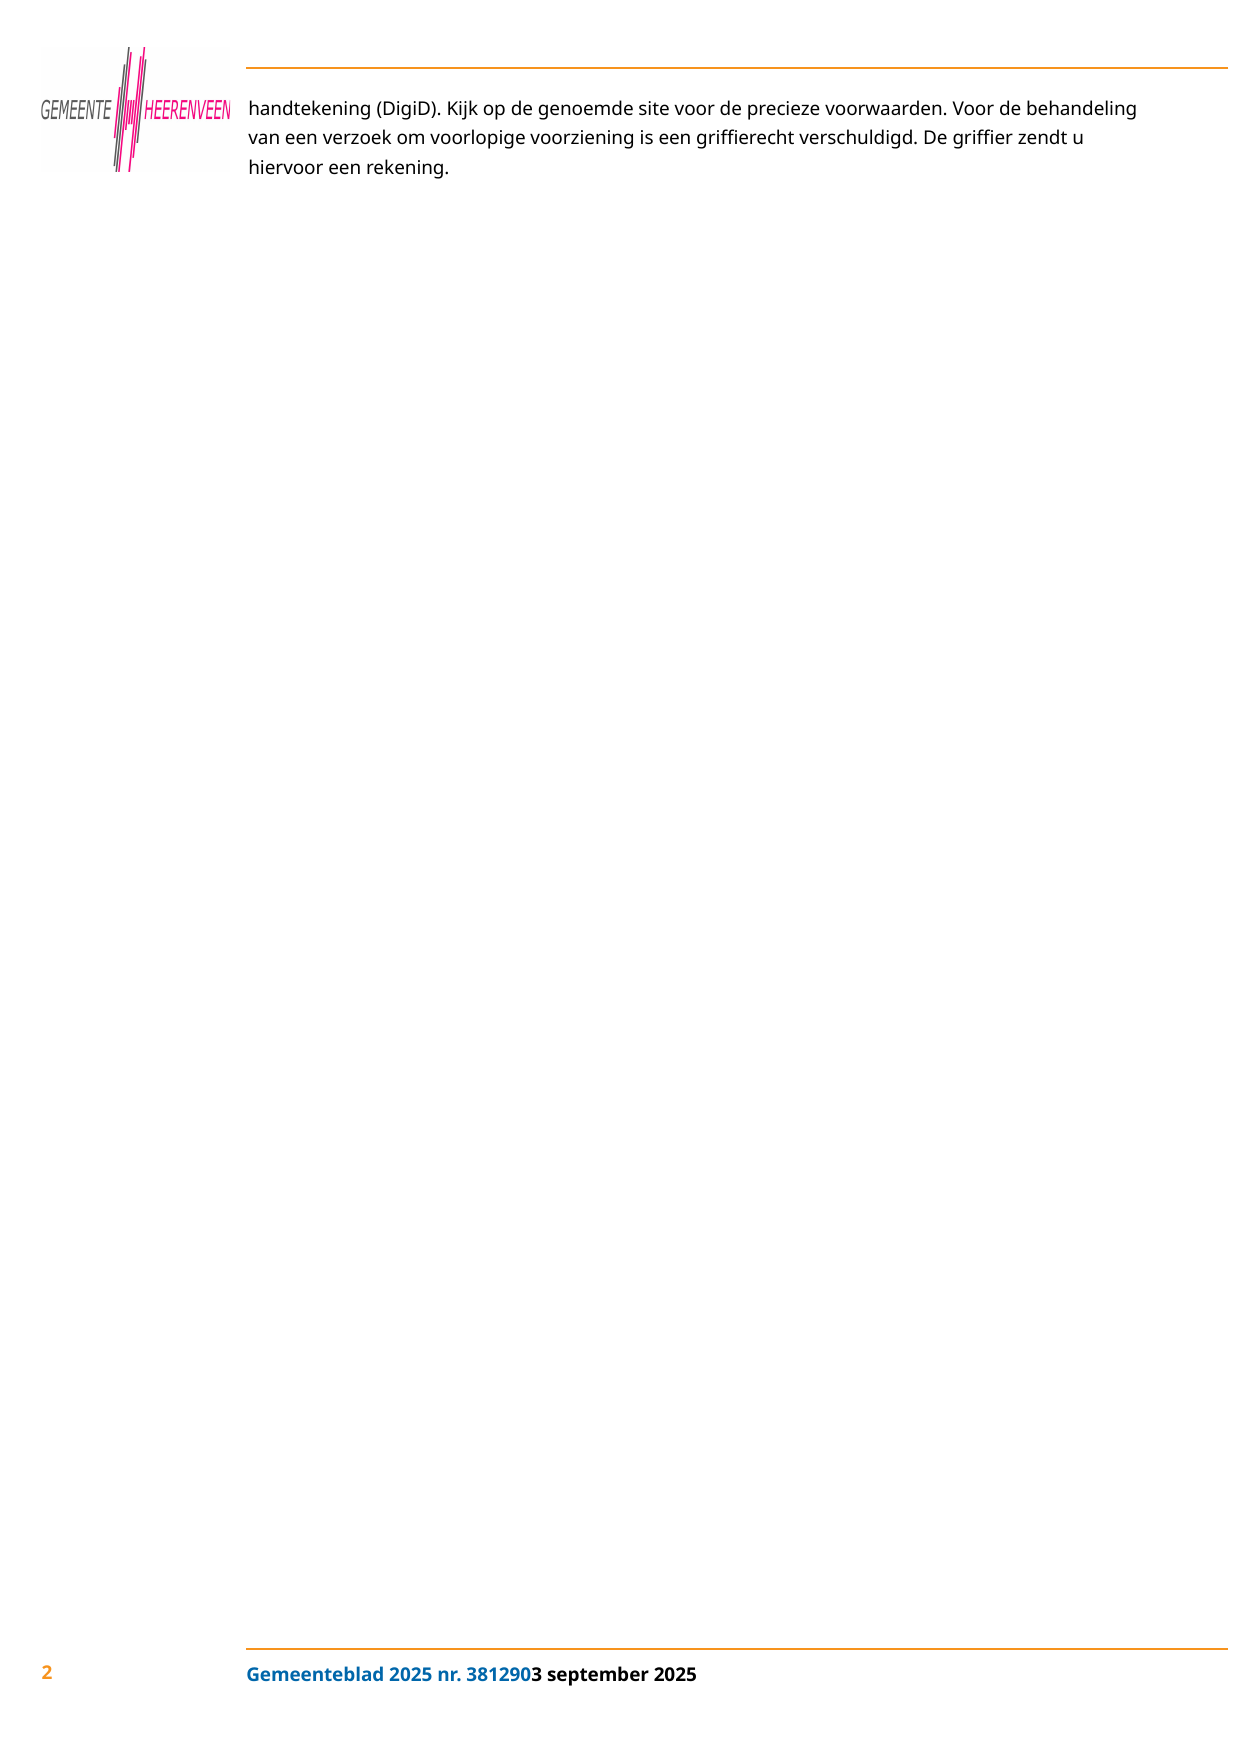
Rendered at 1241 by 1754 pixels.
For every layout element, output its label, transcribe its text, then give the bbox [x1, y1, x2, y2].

picture [41, 47, 231, 172]
text handtekening (DigiD). Kijk op de genoemde site voor de precieze voorwaarden. Voor de behandeling van een verzoek om voorlopige voorziening is een griffierecht verschuldigd. De griffier zendt u hiervoor een rekening. [248, 95, 1152, 180]
